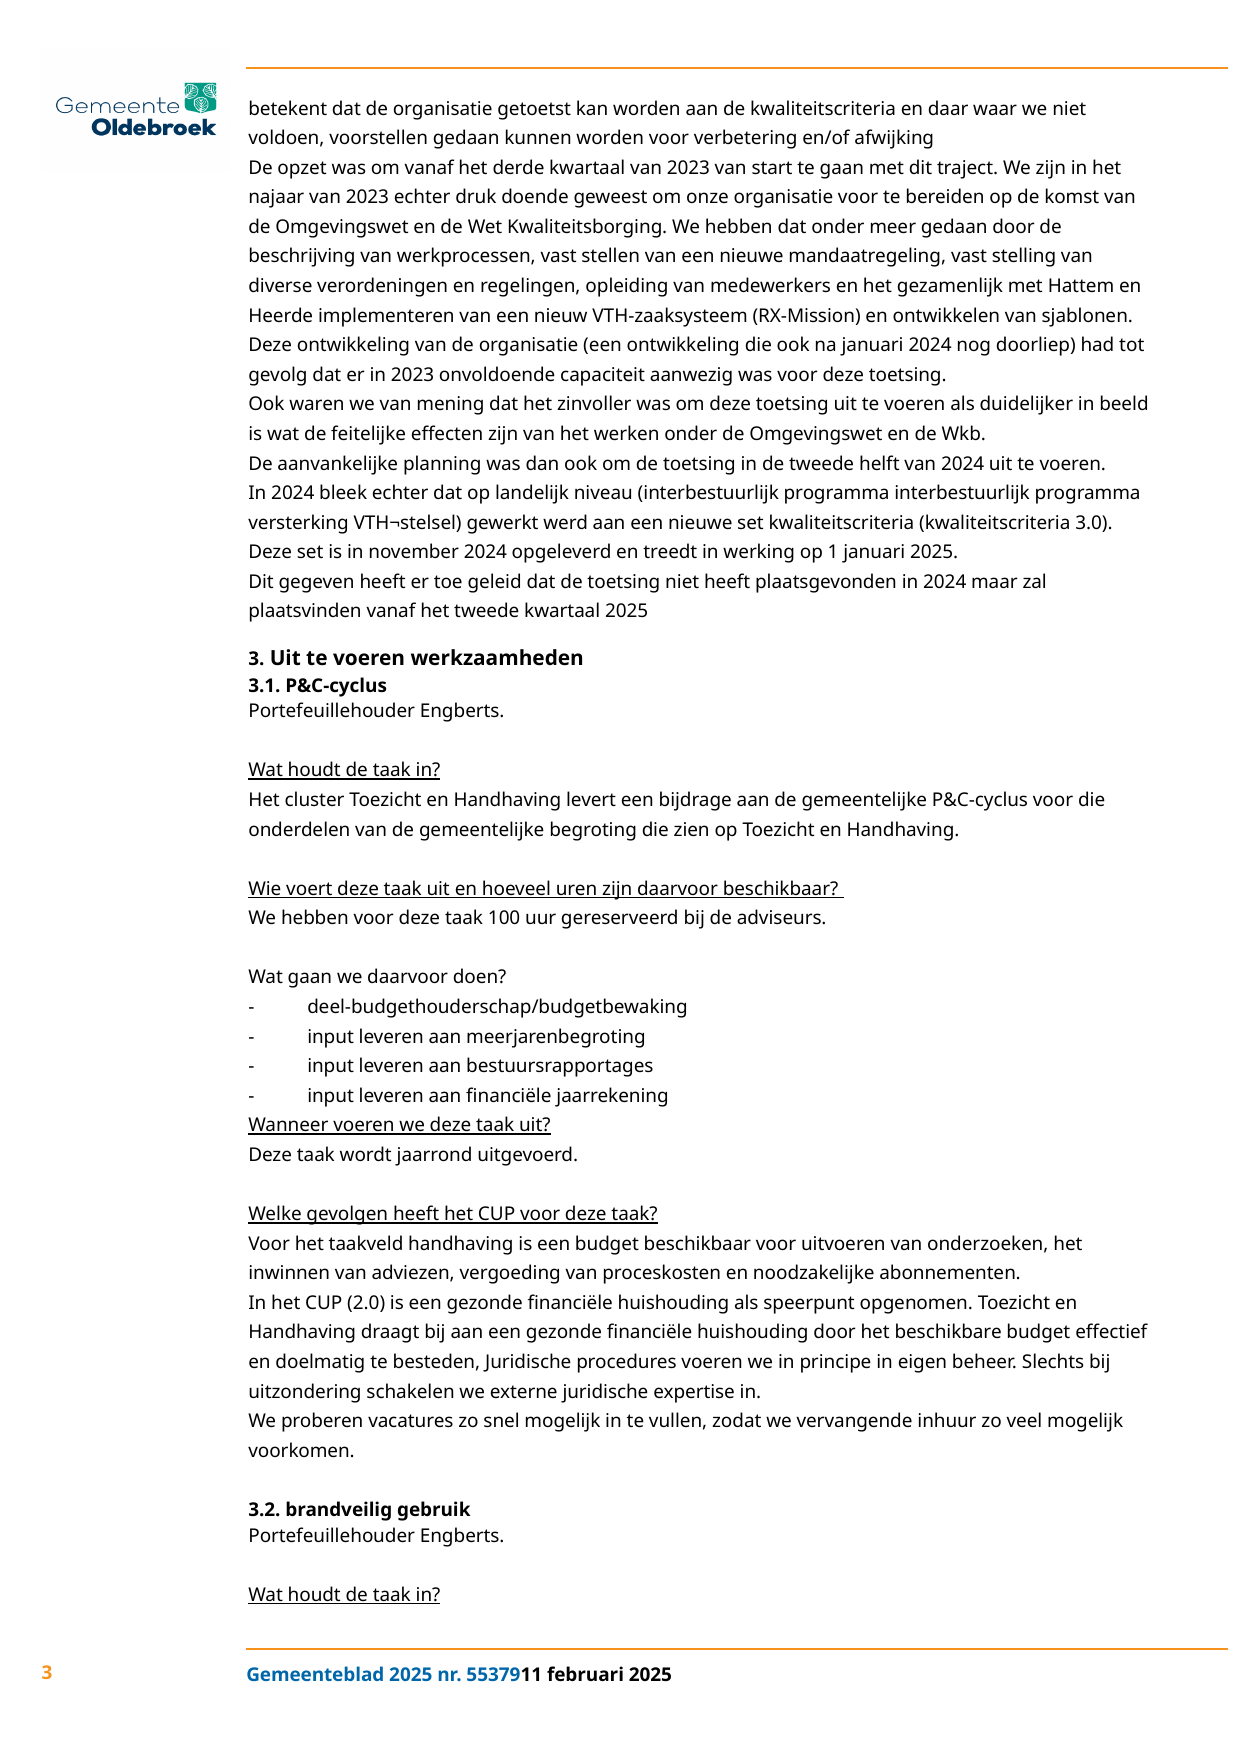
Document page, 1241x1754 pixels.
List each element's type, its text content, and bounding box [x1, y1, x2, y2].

text Welke gevolgen heeft het CUP voor deze taak? [248, 1200, 1152, 1226]
list input leveren aan meerjarenbegroting [248, 1023, 1152, 1049]
text 3.2. brandveilig gebruik [248, 1496, 1152, 1522]
text De opzet was om vanaf het derde kwartaal van 2023 van start te gaan met dit traject. We zijn in het najaar van 2023 echter druk doende geweest om onze organisatie voor te bereiden op de komst van de Omgevingswet en de Wet Kwaliteitsborging. We hebben dat onder meer gedaan door de beschrijving van werkprocessen, vast stellen van een nieuwe mandaatregeling, vast stelling van diverse verordeningen en regelingen, opleiding van medewerkers en het gezamenlijk met Hattem en Heerde implementeren van een nieuw VTH-zaaksysteem (RX-Mission) en ontwikkelen van sjablonen. Deze ontwikkeling van de organisatie (een ontwikkeling die ook na januari 2024 nog doorliep) had tot gevolg dat er in 2023 onvoldoende capaciteit aanwezig was voor deze toetsing. [248, 154, 1152, 387]
text Portefeuillehouder Engberts. [248, 1522, 1152, 1548]
text Wanneer voeren we deze taak uit? [248, 1112, 1152, 1137]
text Portefeuillehouder Engberts. [248, 697, 1152, 723]
text Voor het taakveld handhaving is een budget beschikbaar voor uitvoeren van onderzoeken, het inwinnen van adviezen, vergoeding van proceskosten en noodzakelijke abonnementen. [248, 1230, 1152, 1285]
list input leveren aan financiële jaarrekening [248, 1082, 1152, 1108]
text We proberen vacatures zo snel mogelijk in te vullen, zodat we vervangende inhuur zo veel mogelijk voorkomen. [248, 1407, 1152, 1463]
text Deze taak wordt jaarrond uitgevoerd. [248, 1141, 1152, 1167]
text In het CUP (2.0) is een gezonde financiële huishouding als speerpunt opgenomen. Toezicht en Handhaving draagt bij aan een gezonde financiële huishouding door het beschikbare budget effectief en doelmatig te besteden, Juridische procedures voeren we in principe in eigen beheer. Slechts bij uitzondering schakelen we externe juridische expertise in. [248, 1289, 1152, 1404]
text De aanvankelijke planning was dan ook om de toetsing in de tweede helft van 2024 uit te voeren. [248, 450, 1152, 476]
text In 2024 bleek echter dat op landelijk niveau (interbestuurlijk programma interbestuurlijk programma versterking VTH¬stelsel) gewerkt werd aan een nieuwe set kwaliteitscriteria (kwaliteitscriteria 3.0). Deze set is in november 2024 opgeleverd en treedt in werking op 1 januari 2025. [248, 479, 1152, 564]
text 3.1. P&C-cyclus [248, 672, 1152, 697]
text betekent dat de organisatie getoetst kan worden aan de kwaliteitscriteria en daar waar we niet voldoen, voorstellen gedaan kunnen worden voor verbetering en/of afwijking [248, 95, 1152, 150]
picture [41, 47, 231, 172]
text We hebben voor deze taak 100 uur gereserveerd bij de adviseurs. [248, 904, 1152, 930]
text Ook waren we van mening dat het zinvoller was om deze toetsing uit te voeren als duidelijker in beeld is wat de feitelijke effecten zijn van het werken onder de Omgevingswet en de Wkb. [248, 391, 1152, 446]
text Wie voert deze taak uit en hoeveel uren zijn daarvoor beschikbaar? [248, 875, 1152, 901]
text Wat houdt de taak in? [248, 757, 1152, 782]
list deel-budgethouderschap/budgetbewaking [248, 993, 1152, 1019]
list input leveren aan bestuursrapportages [248, 1052, 1152, 1078]
text 3. Uit te voeren werkzaamheden [248, 643, 1152, 672]
text Het cluster Toezicht en Handhaving levert een bijdrage aan de gemeentelijke P&C-cyclus voor die onderdelen van de gemeentelijke begroting die zien op Toezicht en Handhaving. [248, 786, 1152, 842]
text Wat gaan we daarvoor doen? [248, 964, 1152, 989]
text Dit gegeven heeft er toe geleid dat de toetsing niet heeft plaatsgevonden in 2024 maar zal plaatsvinden vanaf het tweede kwartaal 2025 [248, 568, 1152, 623]
text Wat houdt de taak in? [248, 1581, 1152, 1607]
